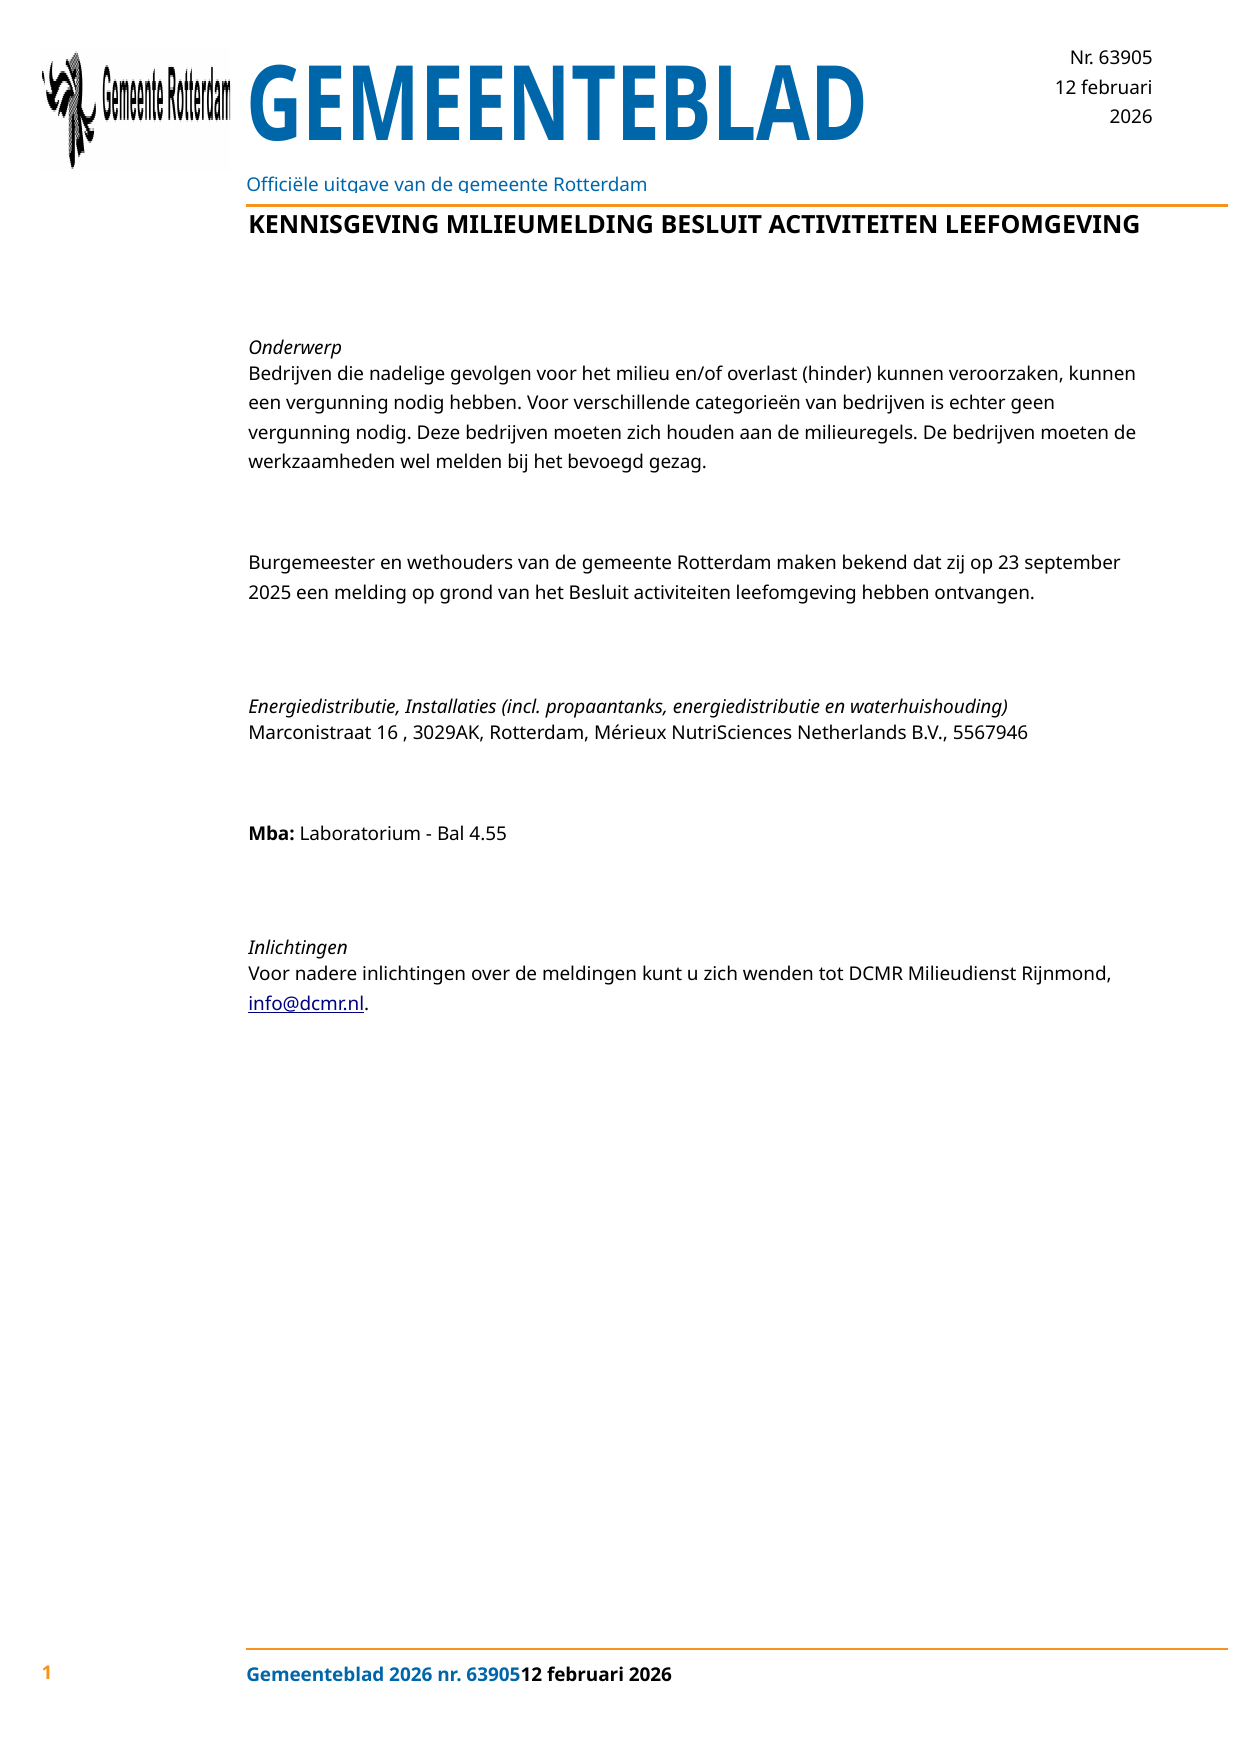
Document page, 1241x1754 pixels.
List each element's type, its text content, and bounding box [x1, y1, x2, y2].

text Marconistraat 16 , 3029AK, Rotterdam, Mérieux NutriSciences Netherlands B.V., 5567946 [248, 719, 1152, 745]
text KENNISGEVING MILIEUMELDING BESLUIT ACTIVITEITEN LEEFOMGEVING [248, 207, 1152, 241]
text Onderwerp [248, 334, 1152, 360]
text Burgemeester en wethouders van de gemeente Rotterdam maken bekend dat zij op 23 september 2025 een melding op grond van het Besluit activiteiten leefomgeving hebben ontvangen. [248, 549, 1152, 605]
text Bedrijven die nadelige gevolgen voor het milieu en/of overlast (hinder) kunnen veroorzaken, kunnen een vergunning nodig hebben. Voor verschillende categorieën van bedrijven is echter geen vergunning nodig. Deze bedrijven moeten zich houden aan de milieuregels. De bedrijven moeten de werkzaamheden wel melden bij het bevoegd gezag. [248, 360, 1152, 474]
text Inlichtingen [248, 934, 1152, 960]
text Energiedistributie, Installaties (incl. propaantanks, energiedistributie en waterhuishouding) [248, 693, 1152, 719]
text Mba: Laboratorium - Bal 4.55 [248, 820, 1152, 846]
text Voor nadere inlichtingen over de meldingen kunt u zich wenden tot DCMR Milieudienst Rijnmond, info@dcmr.nl. [248, 960, 1152, 1016]
picture [41, 47, 231, 172]
